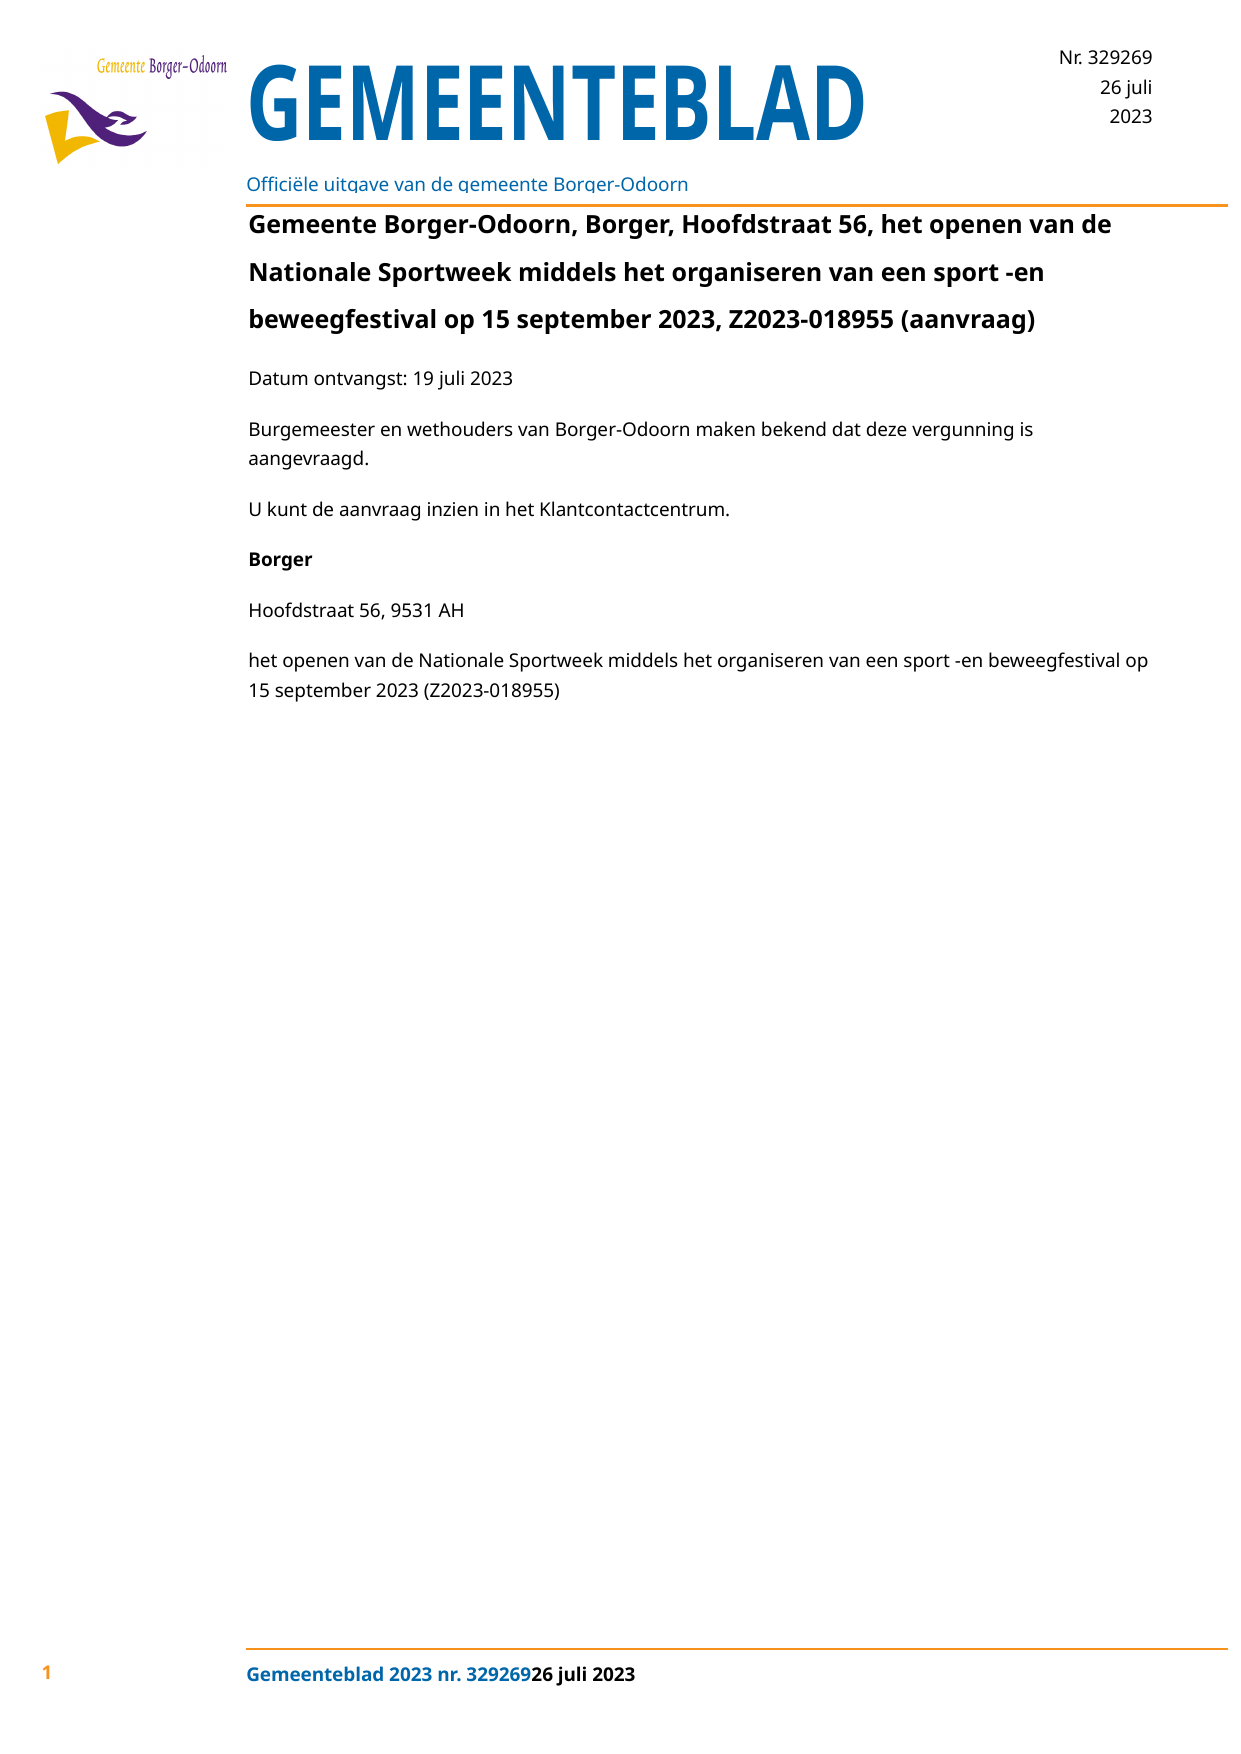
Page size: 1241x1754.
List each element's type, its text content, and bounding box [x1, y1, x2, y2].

text Hoofdstraat 56, 9531 AH [248, 597, 1152, 622]
text Borger [248, 546, 1152, 572]
text Burgemeester en wethouders van Borger-Odoorn maken bekend dat deze vergunning is aangevraagd. [248, 416, 1152, 471]
picture [41, 47, 231, 172]
text U kunt de aanvraag inzien in het Klantcontactcentrum. [248, 496, 1152, 522]
text Datum ontvangst: 19 juli 2023 [248, 366, 1152, 391]
text het openen van de Nationale Sportweek middels het organiseren van een sport -en beweegfestival op 15 september 2023 (Z2023-018955) [248, 647, 1152, 702]
text Gemeente Borger-Odoorn, Borger, Hoofdstraat 56, het openen van de Nationale Sportweek middels het organiseren van een sport -en beweegfestival op 15 september 2023, Z2023-018955 (aanvraag) [248, 207, 1152, 336]
